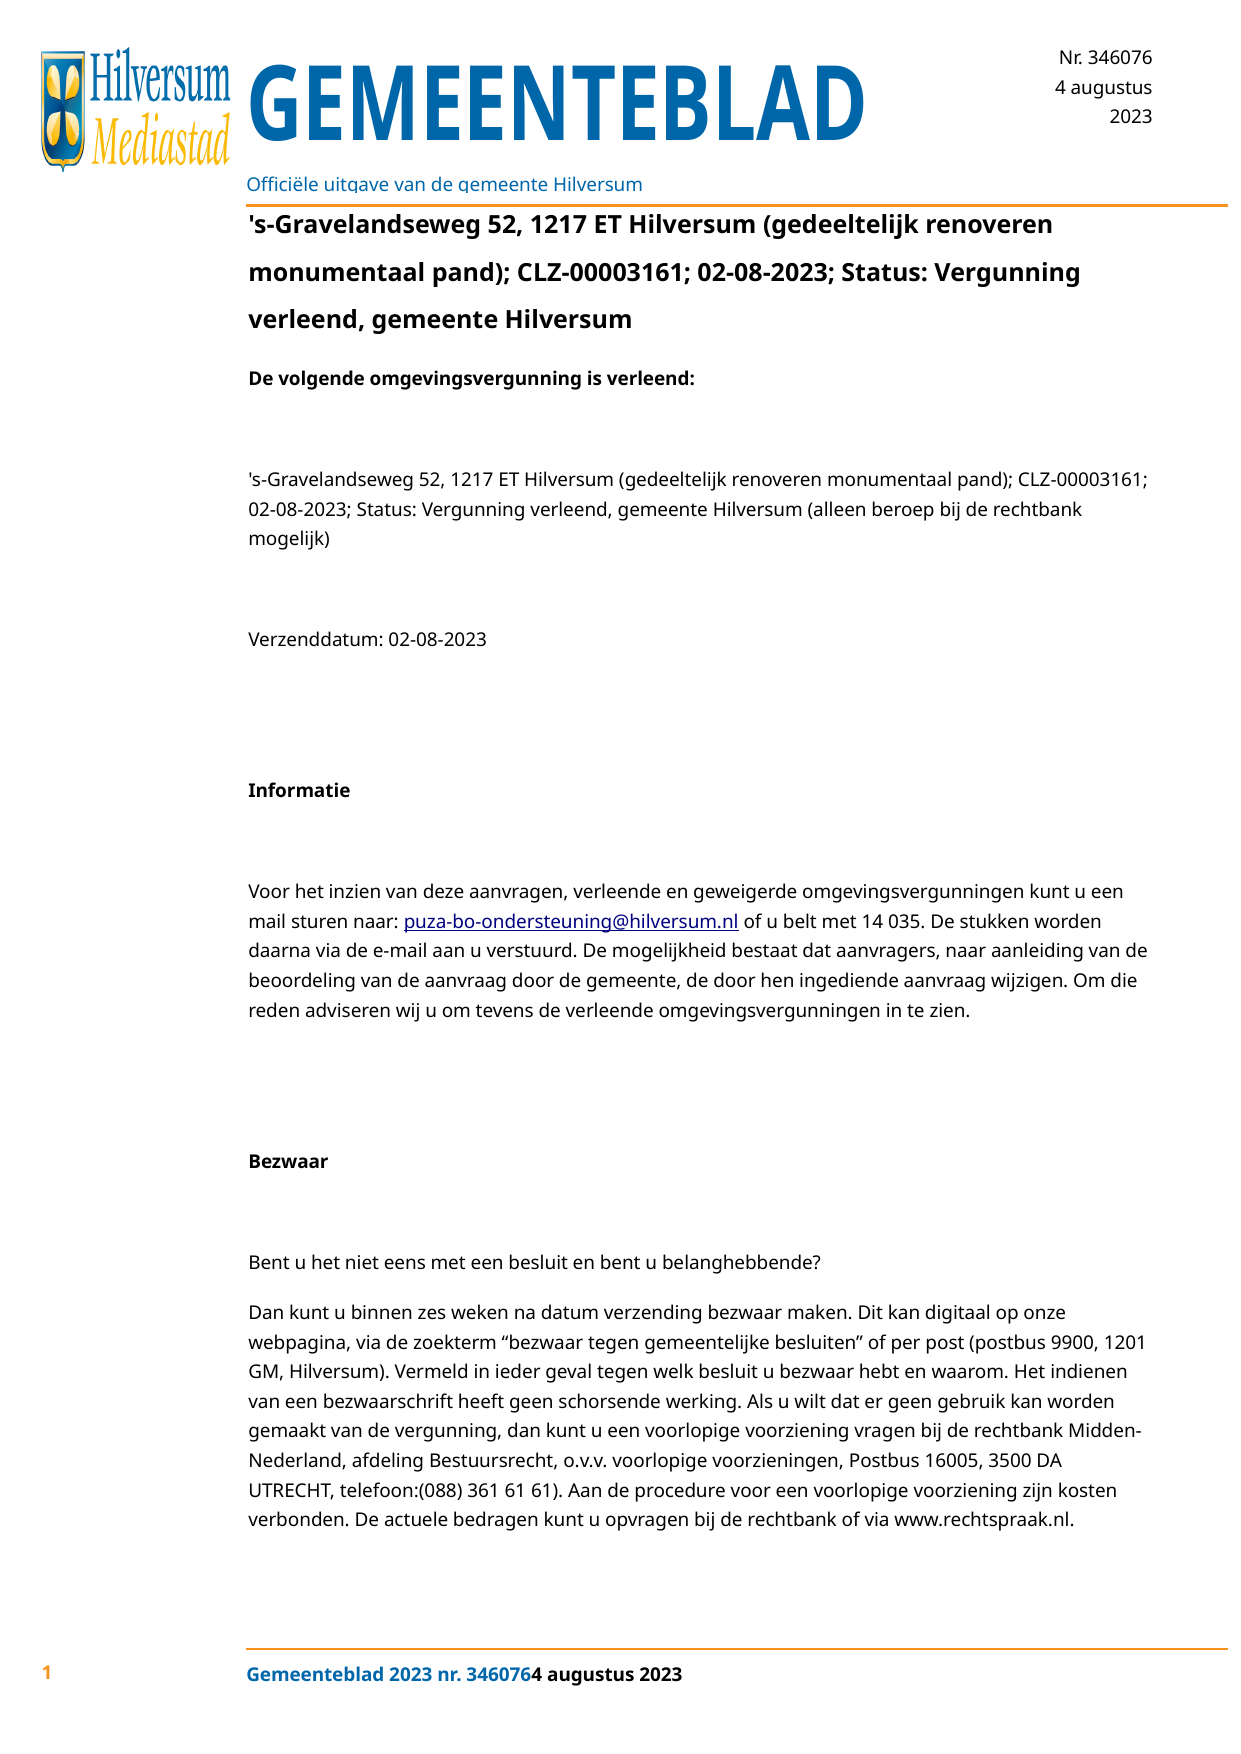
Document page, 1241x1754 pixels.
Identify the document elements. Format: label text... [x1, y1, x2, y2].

text Verzenddatum: 02-08-2023 [248, 626, 1152, 652]
text Informatie [248, 778, 1152, 803]
text Bezwaar [248, 1148, 1152, 1174]
text Voor het inzien van deze aanvragen, verleende en geweigerde omgevingsvergunningen kunt u een mail sturen naar: puza-bo-ondersteuning@hilversum.nl of u belt met 14 035. De stukken worden daarna via de e-mail aan u verstuurd. De mogelijkheid bestaat dat aanvragers, naar aanleiding van de beoordeling van de aanvraag door de gemeente, de door hen ingediende aanvraag wijzigen. Om die reden adviseren wij u om tevens de verleende omgevingsvergunningen in te zien. [248, 878, 1152, 1022]
text De volgende omgevingsvergunning is verleend: [248, 366, 1152, 391]
text 's-Gravelandseweg 52, 1217 ET Hilversum (gedeeltelijk renoveren monumentaal pand); CLZ-00003161; 02-08-2023; Status: Vergunning verleend, gemeente Hilversum (alleen beroep bij de rechtbank mogelijk) [248, 466, 1152, 551]
picture [41, 47, 231, 172]
text Bent u het niet eens met een besluit en bent u belanghebbende? [248, 1249, 1152, 1274]
text 's-Gravelandseweg 52, 1217 ET Hilversum (gedeeltelijk renoveren monumentaal pand); CLZ-00003161; 02-08-2023; Status: Vergunning verleend, gemeente Hilversum [248, 207, 1152, 336]
text Dan kunt u binnen zes weken na datum verzending bezwaar maken. Dit kan digitaal op onze webpagina, via de zoekterm “bezwaar tegen gemeentelijke besluiten” of per post (postbus 9900, 1201 GM, Hilversum). Vermeld in ieder geval tegen welk besluit u bezwaar hebt en waarom. Het indienen van een bezwaarschrift heeft geen schorsende werking. Als u wilt dat er geen gebruik kan worden gemaakt van de vergunning, dan kunt u een voorlopige voorziening vragen bij de rechtbank Midden-Nederland, afdeling Bestuursrecht, o.v.v. voorlopige voorzieningen, Postbus 16005, 3500 DA UTRECHT, telefoon:(088) 361 61 61). Aan de procedure voor een voorlopige voorziening zijn kosten verbonden. De actuele bedragen kunt u opvragen bij de rechtbank of via www.rechtspraak.nl. [248, 1299, 1152, 1532]
